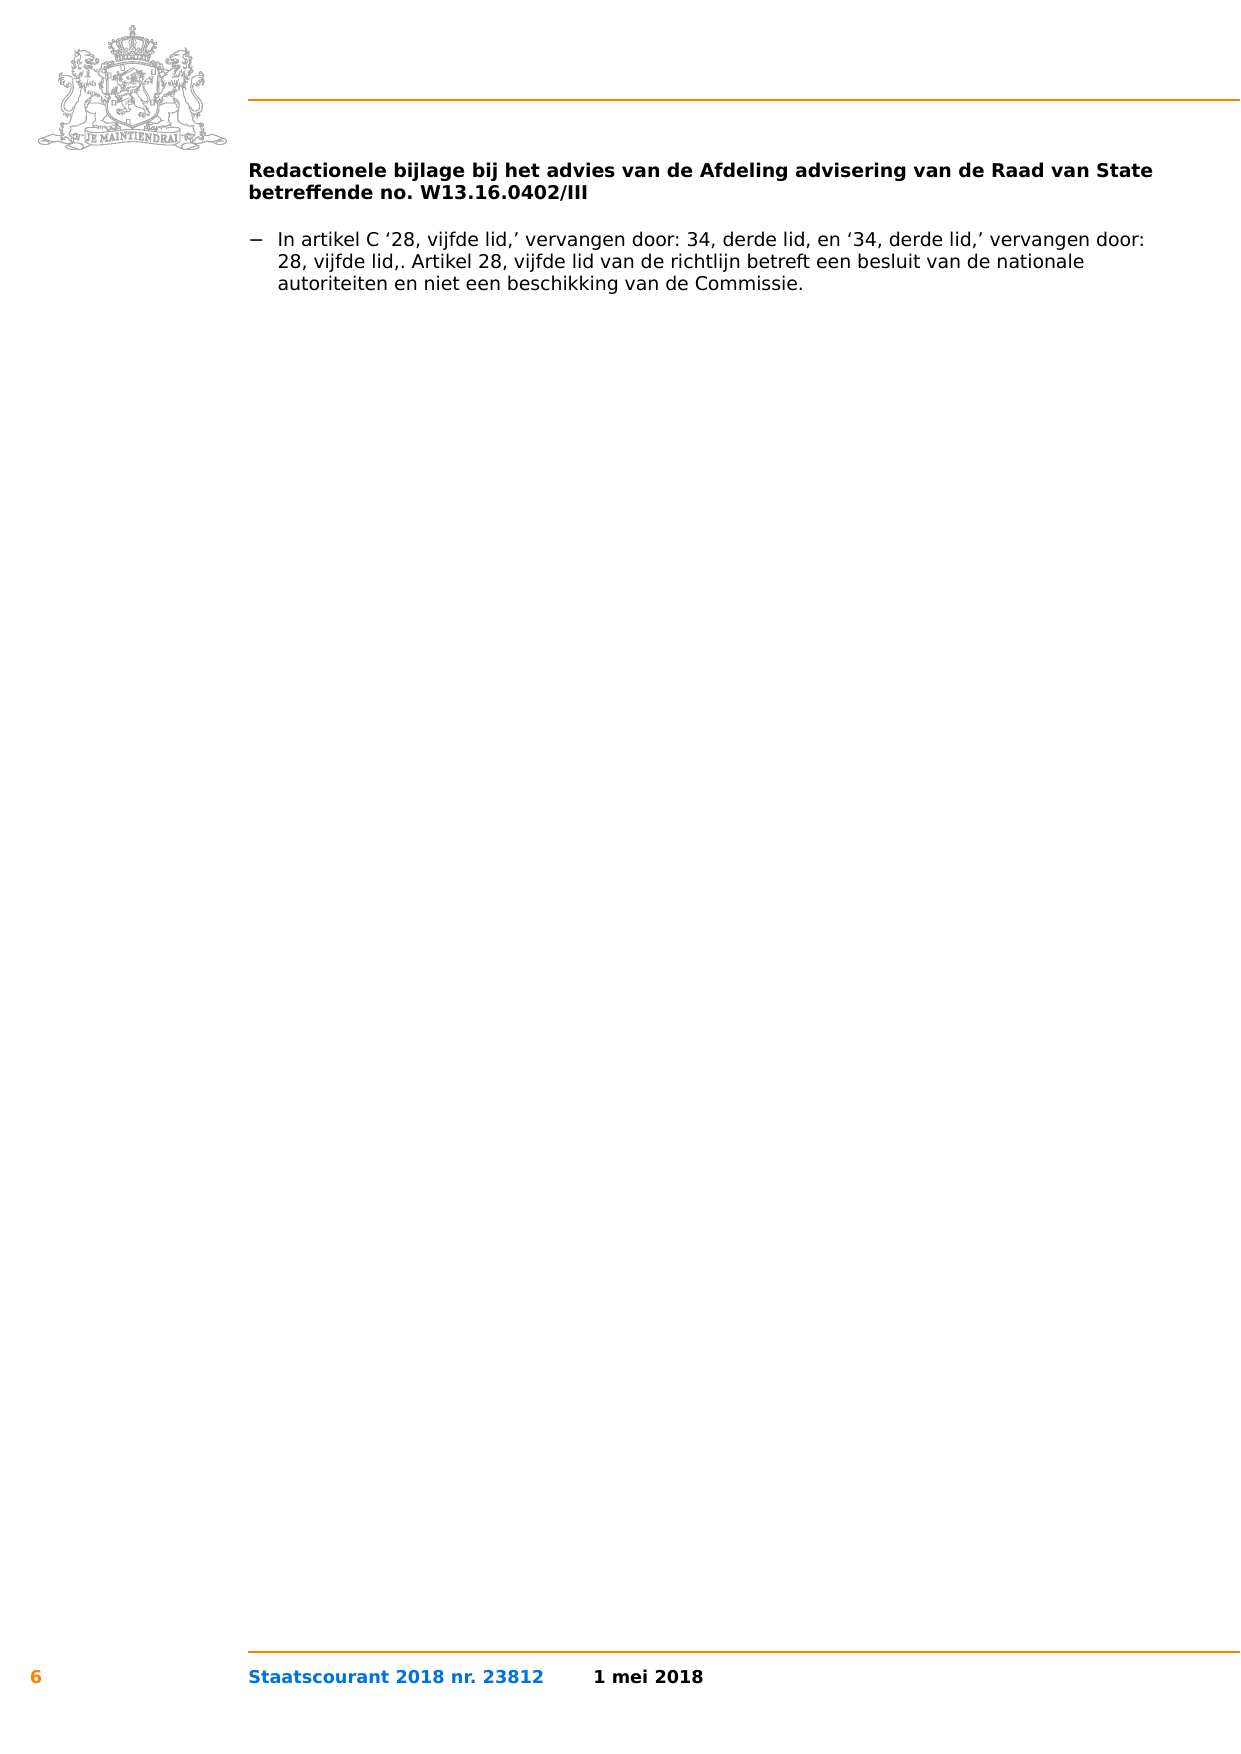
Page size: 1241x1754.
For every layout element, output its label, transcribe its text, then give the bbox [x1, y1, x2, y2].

picture [38, 25, 227, 150]
text − In artikel C ‘28, vijfde lid,’ vervangen door: 34, derde lid, en ‘34, derde lid,’ vervangen door: 28, vijfde lid,. Artikel 28, vijfde lid van de richtlijn betreft een besluit van de nationale autoriteiten en niet een beschikking van de Commissie. [248, 229, 1163, 295]
subtitle Redactionele bijlage bij het advies van de Afdeling advisering van de Raad van State betreffende no. W13.16.0402/III [248, 160, 1163, 204]
